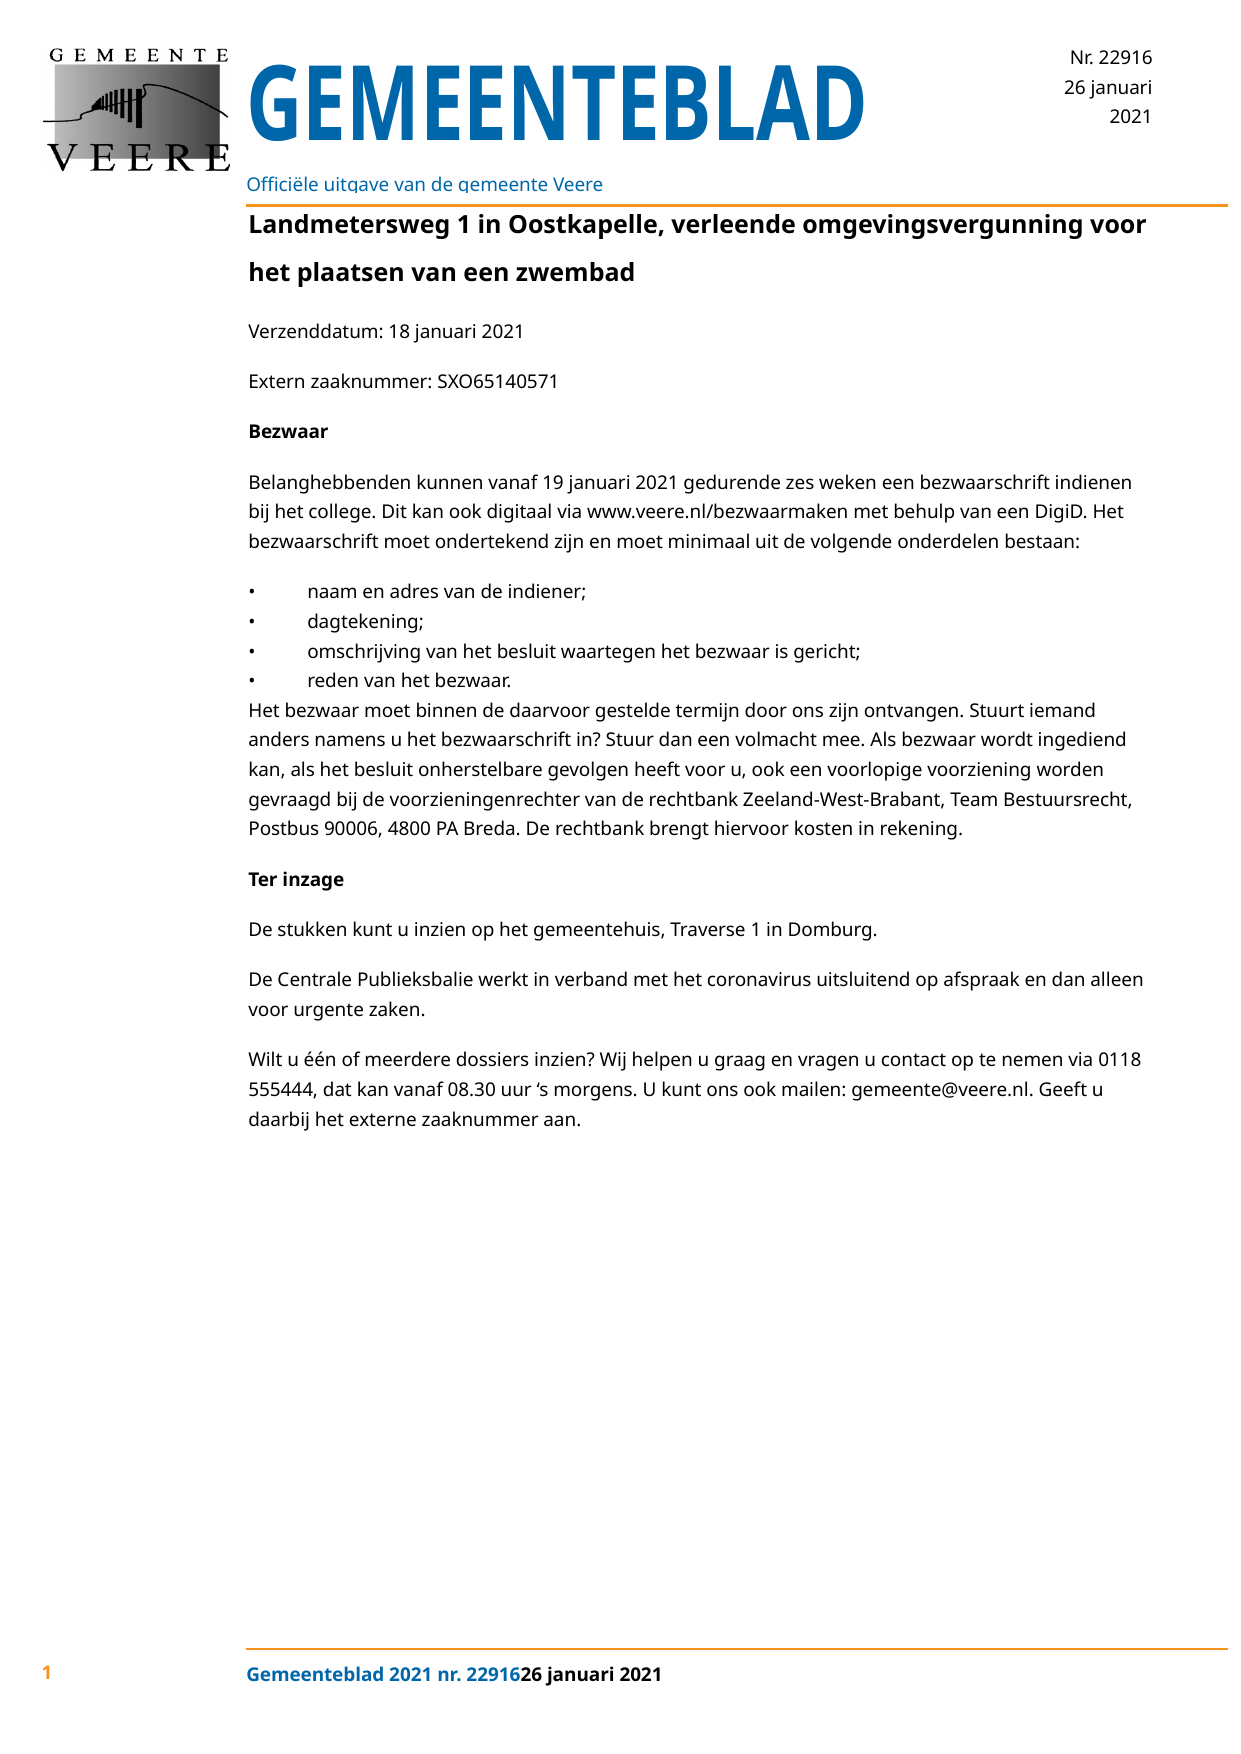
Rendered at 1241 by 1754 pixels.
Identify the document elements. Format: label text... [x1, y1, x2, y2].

text Verzenddatum: 18 januari 2021 [248, 318, 1152, 344]
text De stukken kunt u inzien op het gemeentehuis, Traverse 1 in Domburg. [248, 916, 1152, 942]
text Bezwaar [248, 419, 1152, 444]
text Wilt u één of meerdere dossiers inzien? Wij helpen u graag en vragen u contact op te nemen via 0118 555444, dat kan vanaf 08.30 uur ‘s morgens. U kunt ons ook mailen: gemeente@veere.nl. Geeft u daarbij het externe zaaknummer aan. [248, 1047, 1152, 1132]
list omschrijving van het besluit waartegen het bezwaar is gericht; [248, 638, 1152, 664]
picture [41, 47, 231, 172]
text Belanghebbenden kunnen vanaf 19 januari 2021 gedurende zes weken een bezwaarschrift indienen bij het college. Dit kan ook digitaal via www.veere.nl/bezwaarmaken met behulp van een DigiD. Het bezwaarschrift moet ondertekend zijn en moet minimaal uit de volgende onderdelen bestaan: [248, 469, 1152, 554]
text Ter inzage [248, 866, 1152, 892]
text Landmetersweg 1 in Oostkapelle, verleende omgevingsvergunning voor het plaatsen van een zwembad [248, 207, 1152, 288]
text De Centrale Publieksbalie werkt in verband met het coronavirus uitsluitend op afspraak en dan alleen voor urgente zaken. [248, 967, 1152, 1022]
text Het bezwaar moet binnen de daarvoor gestelde termijn door ons zijn ontvangen. Stuurt iemand anders namens u het bezwaarschrift in? Stuur dan een volmacht mee. Als bezwaar wordt ingediend kan, als het besluit onherstelbare gevolgen heeft voor u, ook een voorlopige voorziening worden gevraagd bij de voorzieningenrechter van de rechtbank Zeeland-West-Brabant, Team Bestuursrecht, Postbus 90006, 4800 PA Breda. De rechtbank brengt hiervoor kosten in rekening. [248, 697, 1152, 841]
list naam en adres van de indiener; [248, 579, 1152, 604]
text Extern zaaknummer: SXO65140571 [248, 368, 1152, 394]
list dagtekening; [248, 608, 1152, 634]
list reden van het bezwaar. [248, 667, 1152, 693]
